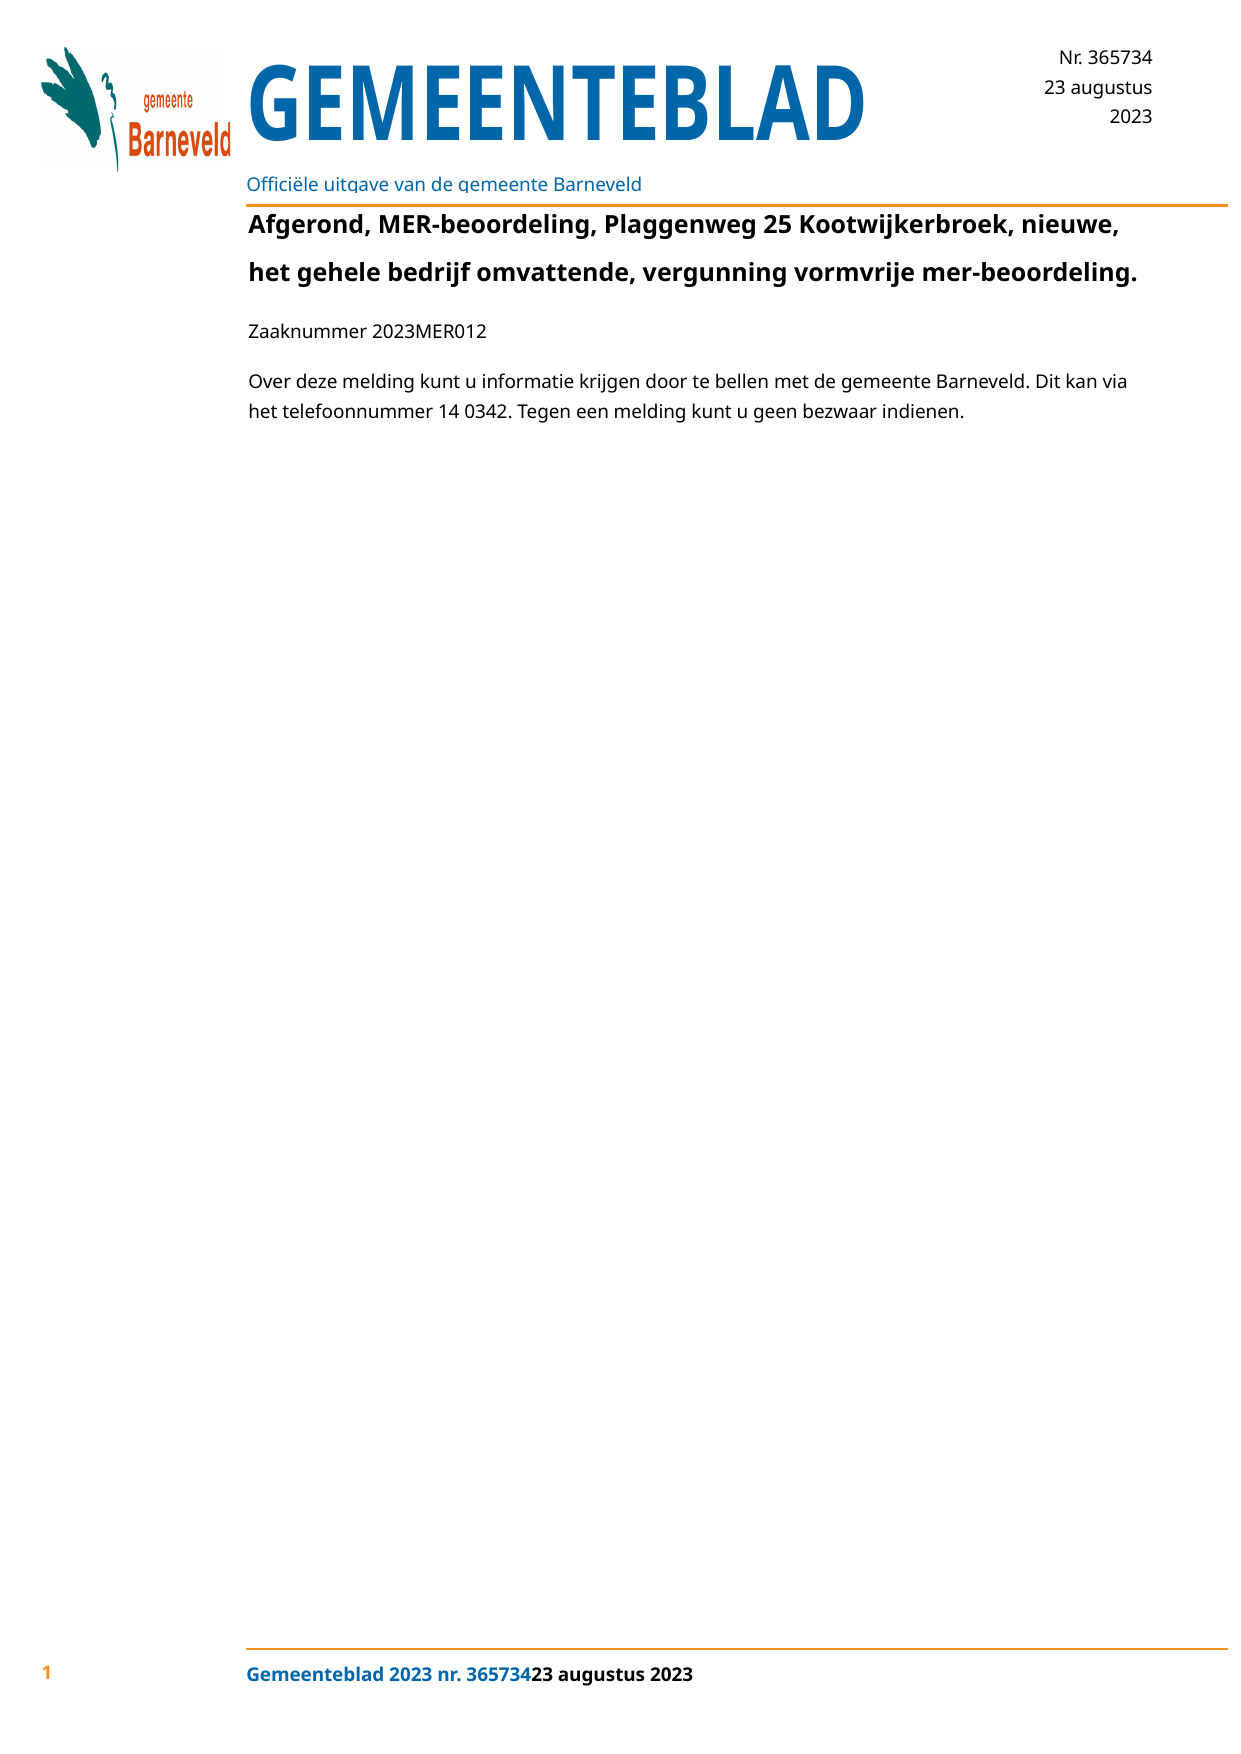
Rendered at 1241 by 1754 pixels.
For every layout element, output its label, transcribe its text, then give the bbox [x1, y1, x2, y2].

text Zaaknummer 2023MER012 [248, 318, 1152, 344]
text Afgerond, MER-beoordeling, Plaggenweg 25 Kootwijkerbroek, nieuwe, het gehele bedrijf omvattende, vergunning vormvrije mer-beoordeling. [248, 207, 1152, 288]
text Over deze melding kunt u informatie krijgen door te bellen met de gemeente Barneveld. Dit kan via het telefoonnummer 14 0342. Tegen een melding kunt u geen bezwaar indienen. [248, 368, 1152, 424]
picture [41, 47, 231, 172]
